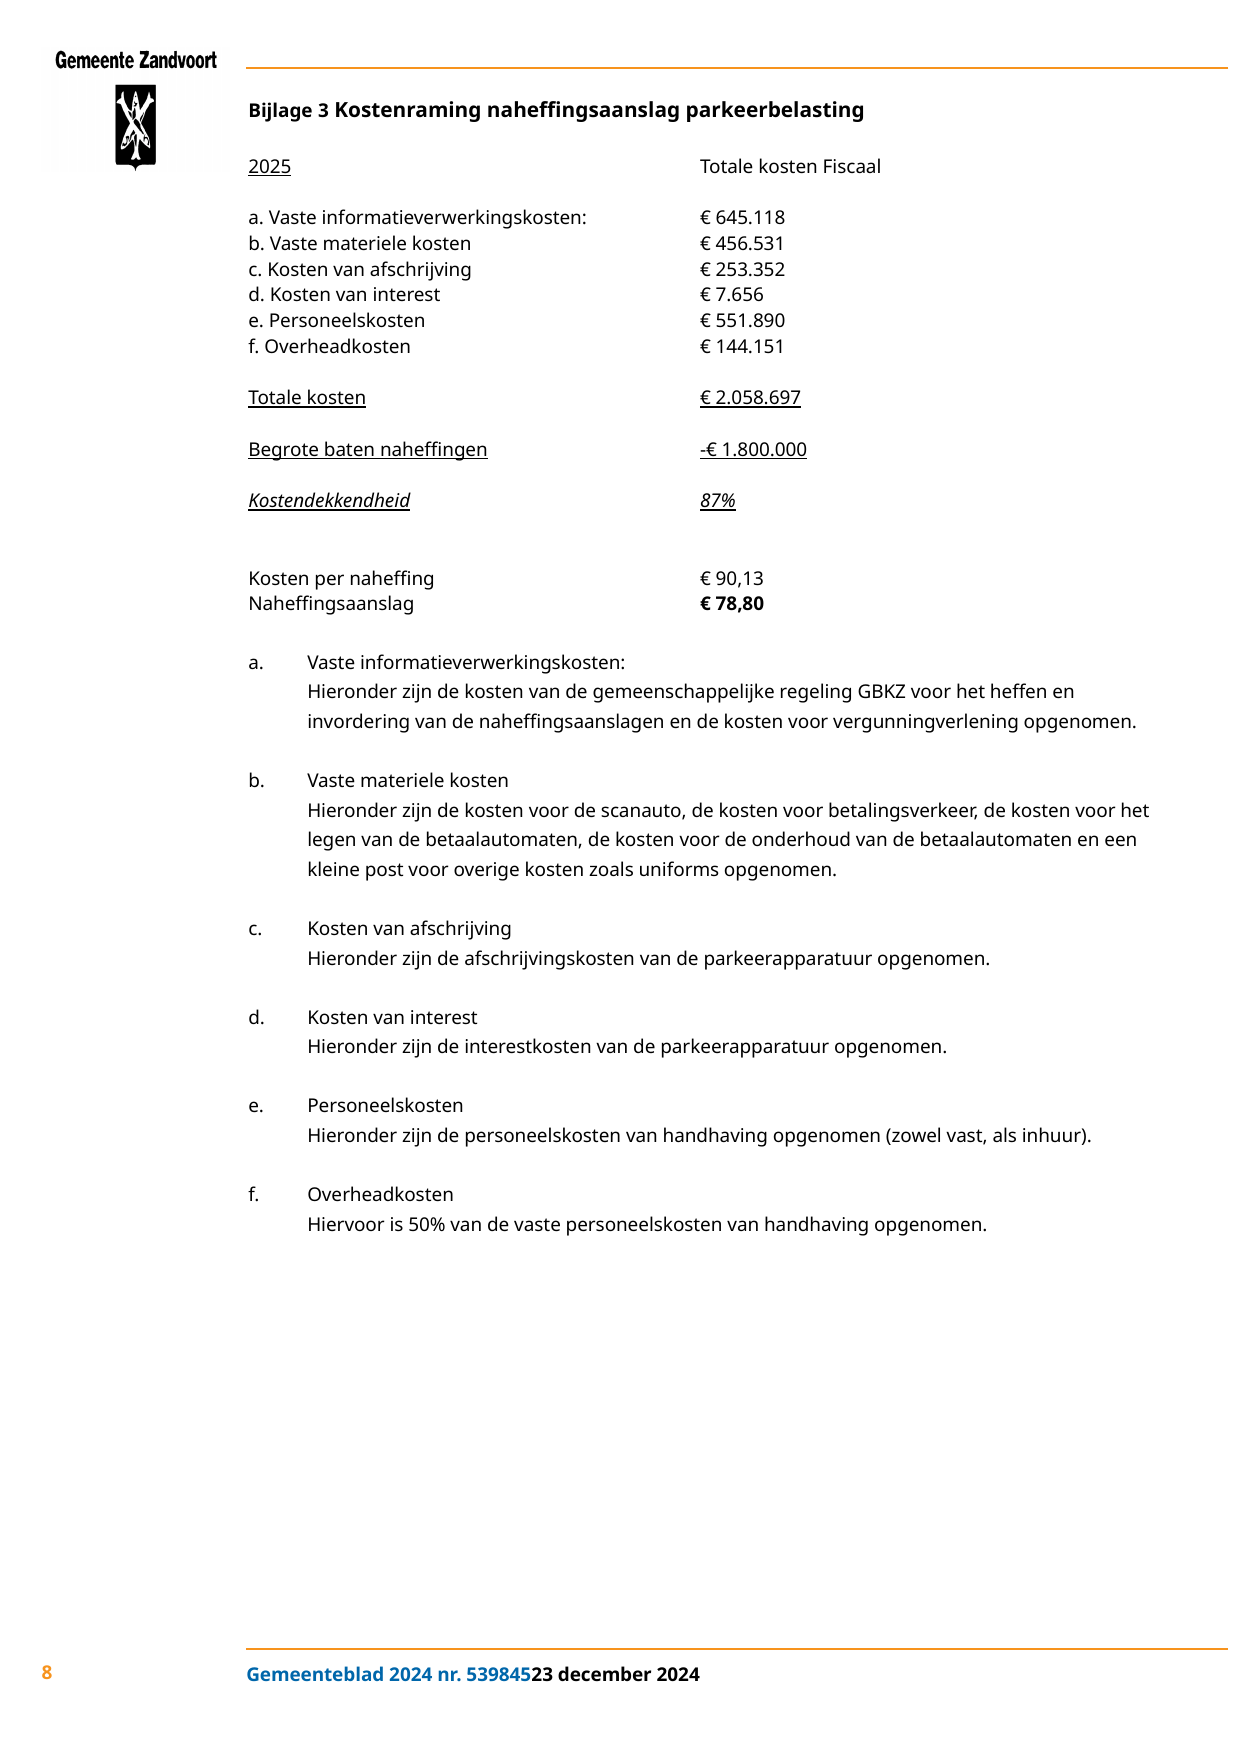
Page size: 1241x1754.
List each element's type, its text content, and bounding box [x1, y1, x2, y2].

list Kosten van afschrijving [248, 915, 1152, 941]
table_cell [700, 462, 1152, 487]
table_cell € 144.151 [700, 333, 1152, 359]
table_cell 87% [700, 488, 1152, 513]
table_cell [248, 179, 700, 204]
table_cell [248, 359, 700, 384]
table_cell [700, 410, 1152, 436]
table_cell € 78,80 [700, 590, 1152, 616]
list Hiervoor is 50% van de vaste personeelskosten van handhaving opgenomen. [248, 1211, 1152, 1237]
list Hieronder zijn de personeelskosten van handhaving opgenomen (zowel vast, als inhuur). [248, 1122, 1152, 1148]
list Hieronder zijn de kosten van de gemeenschappelijke regeling GBKZ voor het heffen en invordering van de naheffingsaanslagen en de kosten voor vergunningverlening opgenomen. [248, 678, 1152, 734]
table_cell [248, 513, 700, 539]
table_cell € 90,13 [700, 565, 1152, 590]
table_cell [248, 410, 700, 436]
table_cell € 645.118 [700, 205, 1152, 230]
table_header 2025 [248, 153, 700, 179]
table_cell [248, 539, 700, 565]
list Kosten van interest [248, 1004, 1152, 1030]
text Bijlage 3 Kostenraming naheffingsaanslag parkeerbelasting [248, 95, 1152, 123]
picture [41, 47, 231, 172]
list Personeelskosten [248, 1093, 1152, 1118]
table_header Totale kosten Fiscaal [700, 153, 1152, 179]
table_cell b. Vaste materiele kosten [248, 230, 700, 256]
list Hieronder zijn de afschrijvingskosten van de parkeerapparatuur opgenomen. [248, 945, 1152, 971]
table_cell € 2.058.697 [700, 385, 1152, 410]
list Vaste informatieverwerkingskosten: [248, 649, 1152, 675]
table_cell f. Overheadkosten [248, 333, 700, 359]
table_cell e. Personeelskosten [248, 308, 700, 333]
table_cell € 456.531 [700, 230, 1152, 256]
table_cell [700, 539, 1152, 565]
table_cell € 551.890 [700, 308, 1152, 333]
table_cell Naheffingsaanslag [248, 590, 700, 616]
list Hieronder zijn de kosten voor de scanauto, de kosten voor betalingsverkeer, de kosten voor het legen van de betaalautomaten, de kosten voor de onderhoud van de betaalautomaten en een kleine post voor overige kosten zoals uniforms opgenomen. [248, 797, 1152, 882]
table_cell [700, 359, 1152, 384]
table_cell € 7.656 [700, 282, 1152, 307]
table_cell [248, 462, 700, 487]
list Vaste materiele kosten [248, 767, 1152, 793]
table_cell € 253.352 [700, 256, 1152, 282]
table_cell [700, 179, 1152, 204]
table_cell Begrote baten naheffingen [248, 436, 700, 462]
table_cell d. Kosten van interest [248, 282, 700, 307]
table_cell Totale kosten [248, 385, 700, 410]
table_cell [700, 513, 1152, 539]
list Hieronder zijn de interestkosten van de parkeerapparatuur opgenomen. [248, 1033, 1152, 1059]
table_cell a. Vaste informatieverwerkingskosten: [248, 205, 700, 230]
table_cell c. Kosten van afschrijving [248, 256, 700, 282]
table_cell Kostendekkendheid [248, 488, 700, 513]
table_cell Kosten per naheffing [248, 565, 700, 590]
list Overheadkosten [248, 1181, 1152, 1207]
table_cell -€ 1.800.000 [700, 436, 1152, 462]
